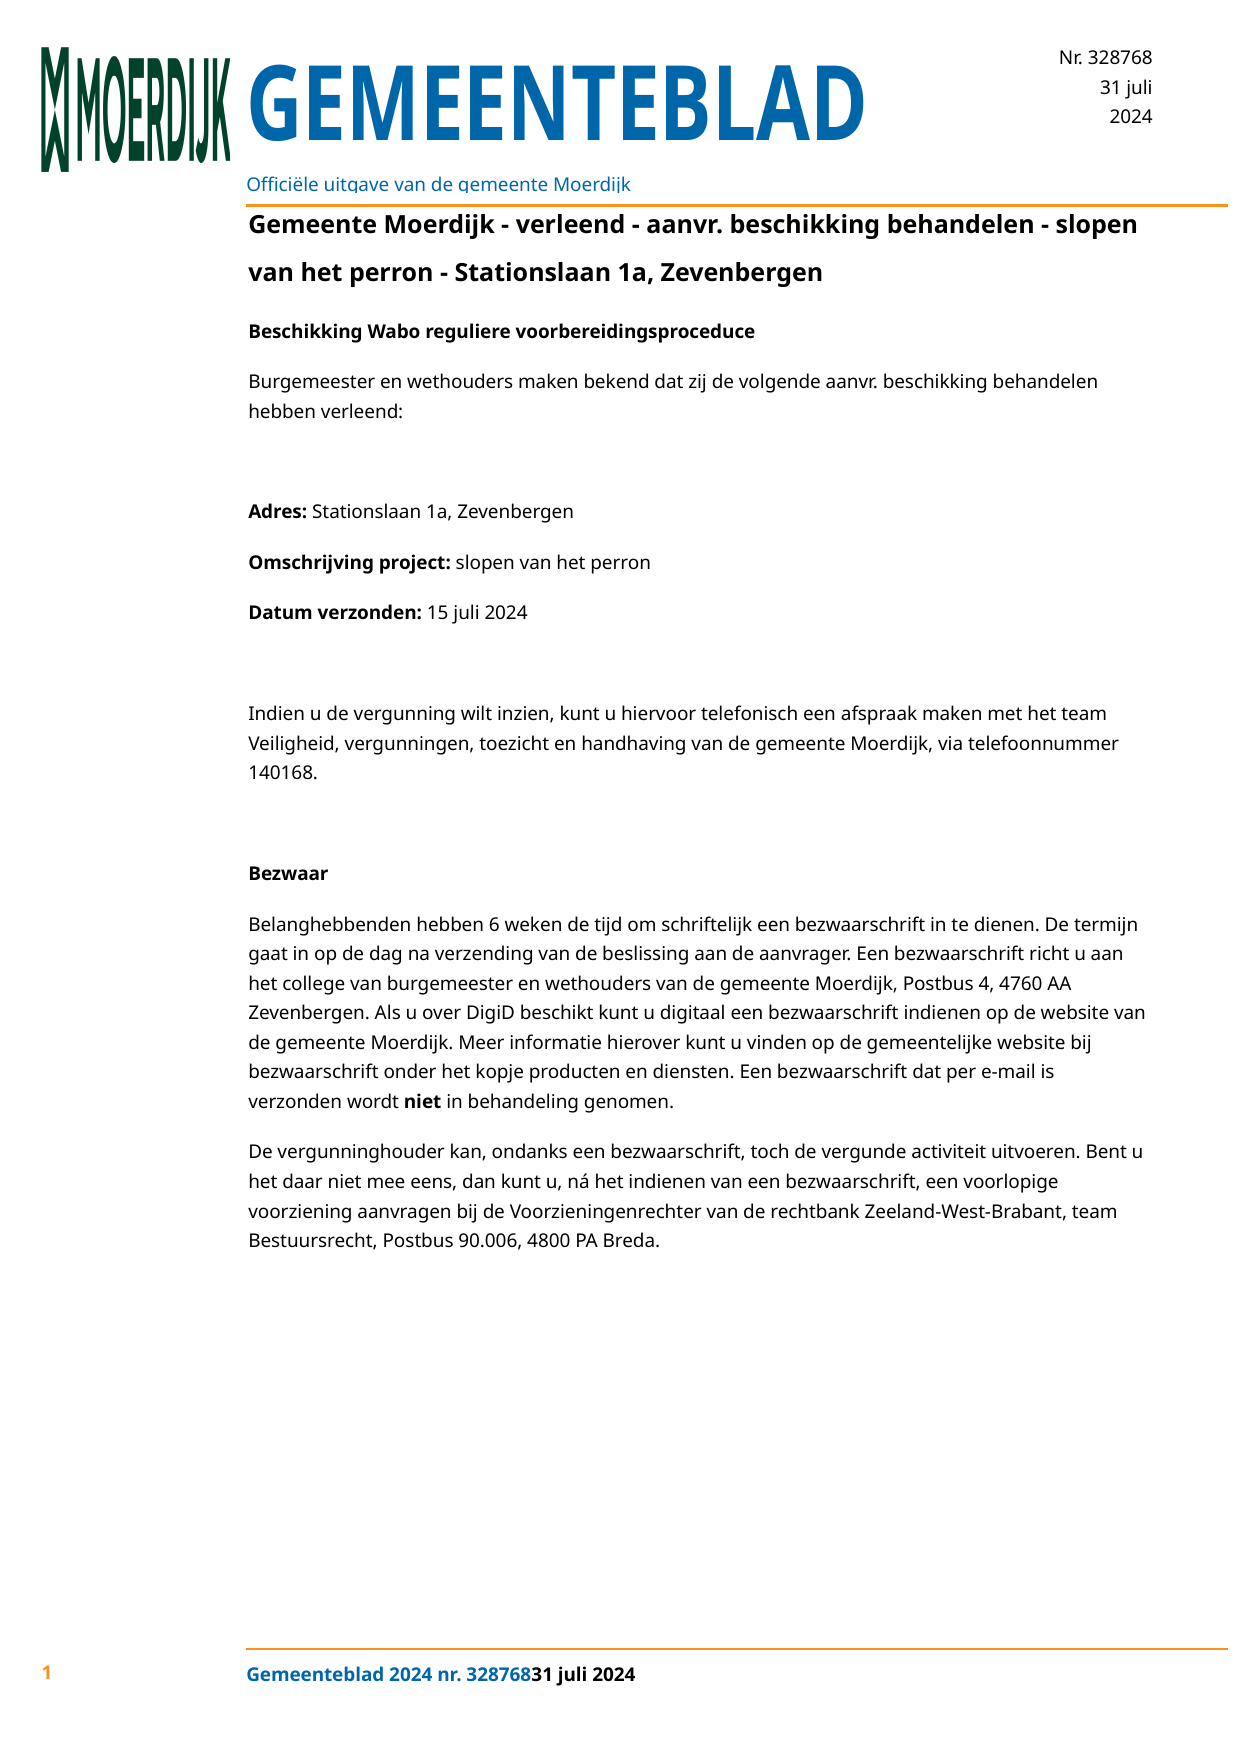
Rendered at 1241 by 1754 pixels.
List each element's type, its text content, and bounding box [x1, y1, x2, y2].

text De vergunninghouder kan, ondanks een bezwaarschrift, toch de vergunde activiteit uitvoeren. Bent u het daar niet mee eens, dan kunt u, ná het indienen van een bezwaarschrift, een voorlopige voorziening aanvragen bij de Voorzieningenrechter van de rechtbank Zeeland-West-Brabant, team Bestuursrecht, Postbus 90.006, 4800 PA Breda. [248, 1139, 1152, 1253]
text Adres: Stationslaan 1a, Zevenbergen [248, 499, 1152, 524]
text Bezwaar [248, 860, 1152, 886]
text Omschrijving project: slopen van het perron [248, 549, 1152, 575]
text Indien u de vergunning wilt inzien, kunt u hiervoor telefonisch een afspraak maken met het team Veiligheid, vergunningen, toezicht en handhaving van de gemeente Moerdijk, via telefoonnummer 140168. [248, 700, 1152, 785]
text Belanghebbenden hebben 6 weken de tijd om schriftelijk een bezwaarschrift in te dienen. De termijn gaat in op de dag na verzending van de beslissing aan de aanvrager. Een bezwaarschrift richt u aan het college van burgemeester en wethouders van de gemeente Moerdijk, Postbus 4, 4760 AA Zevenbergen. Als u over DigiD beschikt kunt u digitaal een bezwaarschrift indienen op de website van de gemeente Moerdijk. Meer informatie hierover kunt u vinden op de gemeentelijke website bij bezwaarschrift onder het kopje producten en diensten. Een bezwaarschrift dat per e-mail is verzonden wordt niet in behandeling genomen. [248, 911, 1152, 1114]
text Burgemeester en wethouders maken bekend dat zij de volgende aanvr. beschikking behandelen hebben verleend: [248, 368, 1152, 424]
text Datum verzonden: 15 juli 2024 [248, 599, 1152, 625]
text Beschikking Wabo reguliere voorbereidingsproceduce [248, 318, 1152, 344]
text Gemeente Moerdijk - verleend - aanvr. beschikking behandelen - slopen van het perron - Stationslaan 1a, Zevenbergen [248, 207, 1152, 288]
picture [41, 47, 231, 172]
